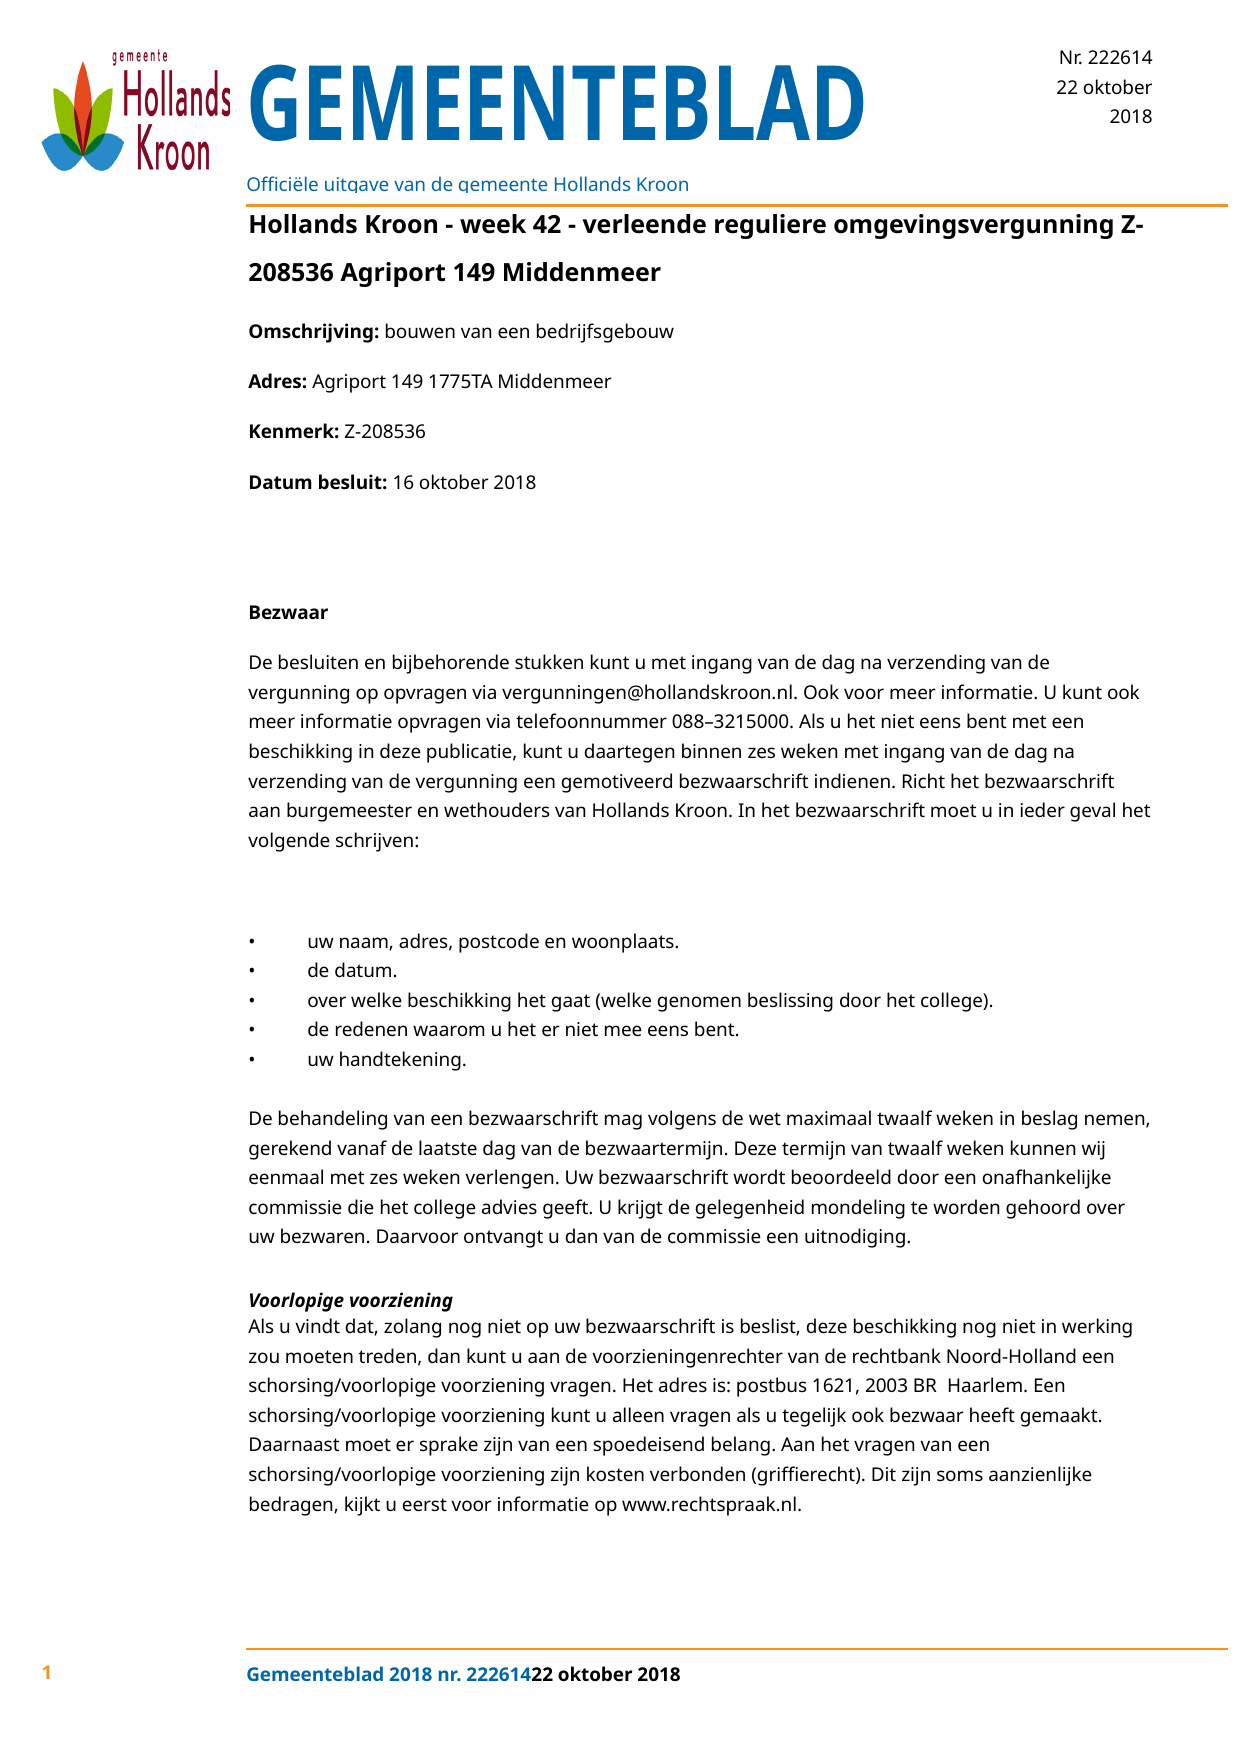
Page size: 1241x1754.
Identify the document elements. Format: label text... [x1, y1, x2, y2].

list uw handtekening. [248, 1046, 1152, 1072]
text De besluiten en bijbehorende stukken kunt u met ingang van de dag na verzending van de vergunning op opvragen via vergunningen@hollandskroon.nl. Ook voor meer informatie. U kunt ook meer informatie opvragen via telefoonnummer 088–3215000. Als u het niet eens bent met een beschikking in deze publicatie, kunt u daartegen binnen zes weken met ingang van de dag na verzending van de vergunning een gemotiveerd bezwaarschrift indienen. Richt het bezwaarschrift aan burgemeester en wethouders van Hollands Kroon. In het bezwaarschrift moet u in ieder geval het volgende schrijven: [248, 649, 1152, 853]
text Kenmerk: Z-208536 [248, 419, 1152, 444]
table_header [700, 469, 1152, 495]
text Omschrijving: bouwen van een bedrijfsgebouw [248, 318, 1152, 344]
table_header Datum besluit: 16 oktober 2018 [248, 469, 700, 495]
text Als u vindt dat, zolang nog niet op uw bezwaarschrift is beslist, deze beschikking nog niet in werking zou moeten treden, dan kunt u aan de voorzieningenrechter van de rechtbank Noord-Holland een schorsing/voorlopige voorziening vragen. Het adres is: postbus 1621, 2003 BR Haarlem. Een schorsing/voorlopige voorziening kunt u alleen vragen als u tegelijk ook bezwaar heeft gemaakt. Daarnaast moet er sprake zijn van een spoedeisend belang. Aan het vragen van een schorsing/voorlopige voorziening zijn kosten verbonden (griffierecht). Dit zijn soms aanzienlijke bedragen, kijkt u eerst voor informatie op www.rechtspraak.nl. [248, 1313, 1152, 1517]
list de datum. [248, 957, 1152, 983]
picture [41, 47, 231, 172]
list de redenen waarom u het er niet mee eens bent. [248, 1017, 1152, 1042]
text Bezwaar [248, 599, 1152, 625]
list over welke beschikking het gaat (welke genomen beslissing door het college). [248, 987, 1152, 1013]
text De behandeling van een bezwaarschrift mag volgens de wet maximaal twaalf weken in beslag nemen, gerekend vanaf de laatste dag van de bezwaartermijn. Deze termijn van twaalf weken kunnen wij eenmaal met zes weken verlengen. Uw bezwaarschrift wordt beoordeeld door een onafhankelijke commissie die het college advies geeft. U krijgt de gelegenheid mondeling te worden gehoord over uw bezwaren. Daarvoor ontvangt u dan van de commissie een uitnodiging. [248, 1105, 1152, 1249]
list uw naam, adres, postcode en woonplaats. [248, 928, 1152, 953]
text Hollands Kroon - week 42 - verleende reguliere omgevingsvergunning Z-208536 Agriport 149 Middenmeer [248, 207, 1152, 288]
text Adres: Agriport 149 1775TA Middenmeer [248, 368, 1152, 394]
text Voorlopige voorziening [248, 1288, 1152, 1313]
